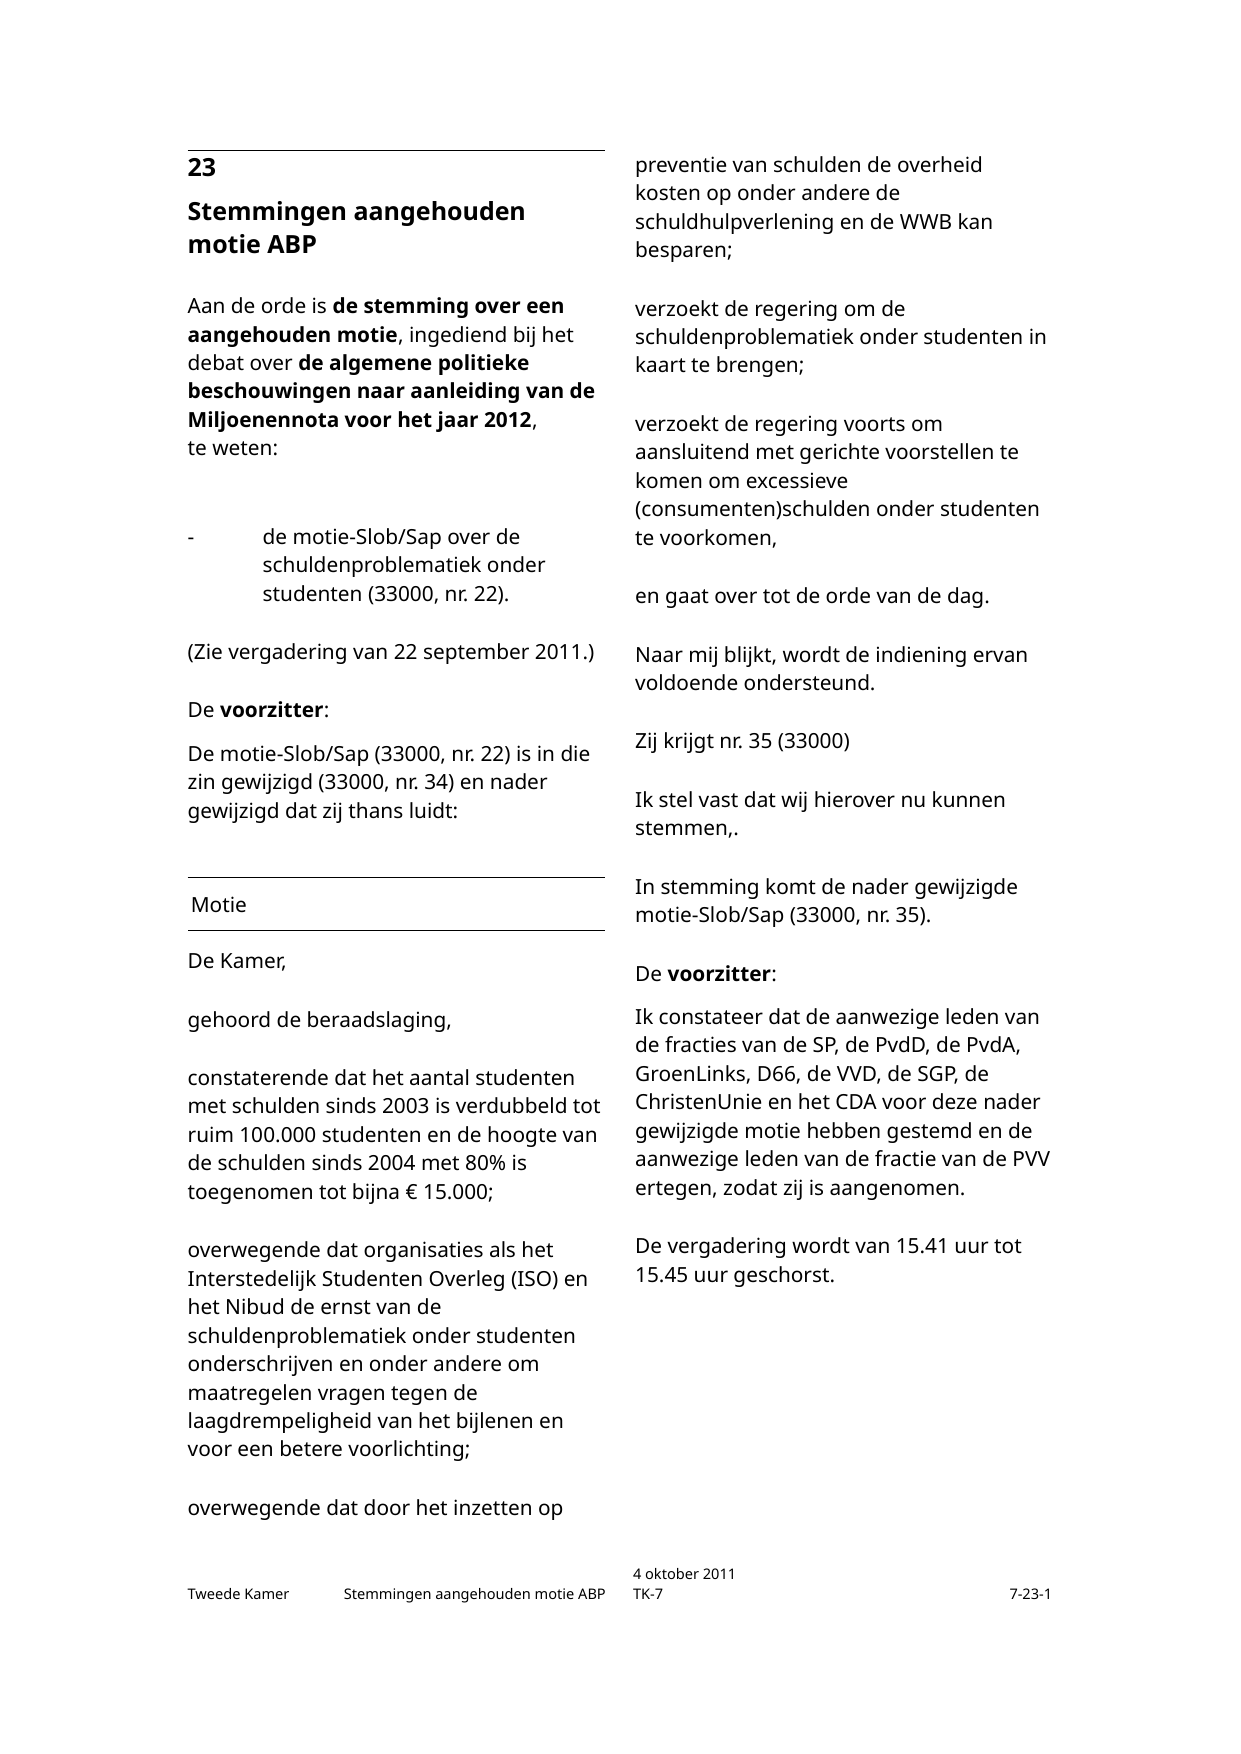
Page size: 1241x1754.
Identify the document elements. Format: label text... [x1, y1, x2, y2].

text De voorzitter: [187, 696, 605, 724]
text De motie-Slob/Sap (33000, nr. 22) is in die zin gewijzigd (33000, nr. 34) en nader gewijzigd dat zij thans luidt: [187, 739, 605, 824]
text De Kamer, [187, 946, 605, 975]
text en gaat over tot de orde van de dag. [635, 581, 1053, 610]
text De voorzitter: [635, 959, 1053, 987]
text In stemming komt de nader gewijzigde motie-Slob/Sap (33000, nr. 35). [635, 872, 1053, 929]
text te weten: [187, 433, 605, 462]
text Ik stel vast dat wij hierover nu kunnen stemmen,. [635, 785, 1053, 842]
text verzoekt de regering voorts om aansluitend met gerichte voorstellen te komen om excessieve (consumenten)schulden onder studenten te voorkomen, [635, 409, 1053, 551]
text Zij krijgt nr. 35 (33000) [635, 727, 1053, 755]
text constaterende dat het aantal studenten met schulden sinds 2003 is verdubbeld tot ruim 100.000 studenten en de hoogte van de schulden sinds 2004 met 80% is toegenomen tot bijna € 15.000; [187, 1063, 605, 1205]
text Stemmingen aangehouden motie ABP [187, 193, 605, 261]
text overwegende dat door het inzetten op [187, 1493, 605, 1521]
text preventie van schulden de overheid kosten op onder andere de schuldhulpverlening en de WWB kan besparen; [635, 150, 1053, 264]
list de motie-Slob/Sap over de schuldenproblematiek onder studenten (33000, nr. 22). [187, 522, 605, 607]
text overwegende dat organisaties als het Interstedelijk Studenten Overleg (ISO) en het Nibud de ernst van de schuldenproblematiek onder studenten onderschrijven en onder andere om maatregelen vragen tegen de laagdrempeligheid van het bijlenen en voor een betere voorlichting; [187, 1235, 605, 1463]
text gehoord de beraadslaging, [187, 1005, 605, 1033]
text De vergadering wordt van 15.41 uur tot 15.45 uur geschorst. [635, 1231, 1053, 1288]
subtitle Motie [187, 878, 605, 931]
text Naar mij blijkt, wordt de indiening ervan voldoende ondersteund. [635, 640, 1053, 697]
text Aan de orde is de stemming over een aangehouden motie, ingediend bij het debat over de algemene politieke beschouwingen naar aanleiding van de Miljoenennota voor het jaar 2012, [187, 291, 605, 433]
text (Zie vergadering van 22 september 2011.) [187, 637, 605, 666]
text Ik constateer dat de aanwezige leden van de fracties van de SP, de PvdD, de PvdA, GroenLinks, D66, de VVD, de SGP, de ChristenUnie en het CDA voor deze nader gewijzigde motie hebben gestemd en de aanwezige leden van de fractie van de PVV ertegen, zodat zij is aangenomen. [635, 1002, 1053, 1201]
text verzoekt de regering om de schuldenproblematiek onder studenten in kaart te brengen; [635, 294, 1053, 379]
text 23 [187, 151, 605, 184]
